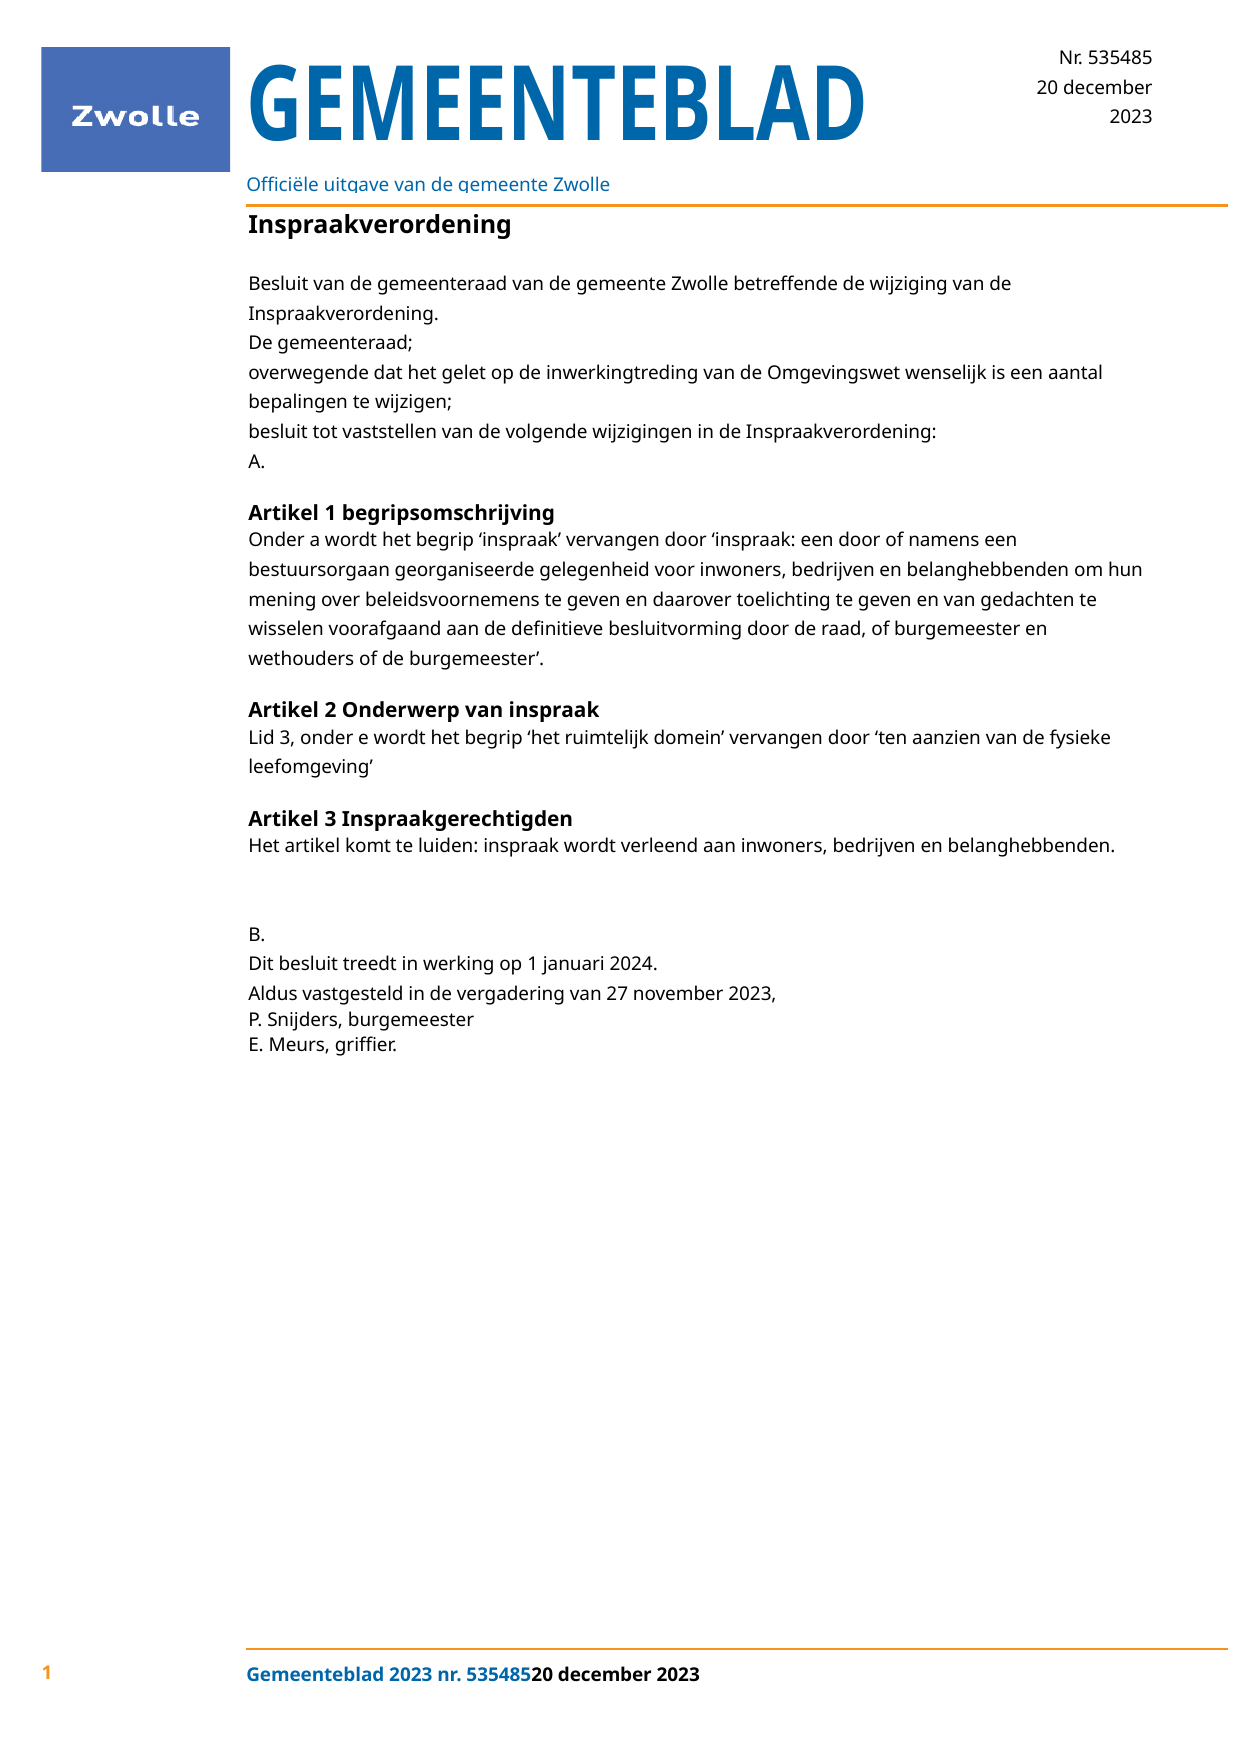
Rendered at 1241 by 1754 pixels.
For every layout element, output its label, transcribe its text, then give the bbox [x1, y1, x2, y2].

text Aldus vastgesteld in de vergadering van 27 november 2023, [248, 980, 1152, 1006]
text Artikel 3 Inspraakgerechtigden [248, 804, 1152, 832]
text Onder a wordt het begrip ‘inspraak’ vervangen door ‘inspraak: een door of namens een bestuursorgaan georganiseerde gelegenheid voor inwoners, bedrijven en belanghebbenden om hun mening over beleidsvoornemens te geven en daarover toelichting te geven en van gedachten te wisselen voorafgaand aan de definitieve besluitvorming door de raad, of burgemeester en wethouders of de burgemeester’. [248, 527, 1152, 671]
text Het artikel komt te luiden: inspraak wordt verleend aan inwoners, bedrijven en belanghebbenden. [248, 832, 1152, 858]
text Inspraakverordening [248, 207, 1152, 241]
text Artikel 1 begripsomschrijving [248, 498, 1152, 527]
text B. [248, 921, 1152, 947]
text Artikel 2 Onderwerp van inspraak [248, 695, 1152, 724]
text besluit tot vaststellen van de volgende wijzigingen in de Inspraakverordening: [248, 418, 1152, 444]
text E. Meurs, griffier. [248, 1032, 1152, 1057]
text P. Snijders, burgemeester [248, 1006, 1152, 1032]
text A. [248, 448, 1152, 473]
text overwegende dat het gelet op de inwerkingtreding van de Omgevingswet wenselijk is een aantal bepalingen te wijzigen; [248, 359, 1152, 414]
text Lid 3, onder e wordt het begrip ‘het ruimtelijk domein’ vervangen door ‘ten aanzien van de fysieke leefomgeving’ [248, 724, 1152, 779]
text Dit besluit treedt in werking op 1 januari 2024. [248, 951, 1152, 976]
text De gemeenteraad; [248, 329, 1152, 355]
text Besluit van de gemeenteraad van de gemeente Zwolle betreffende de wijziging van de Inspraakverordening. [248, 270, 1152, 326]
picture [41, 47, 231, 172]
